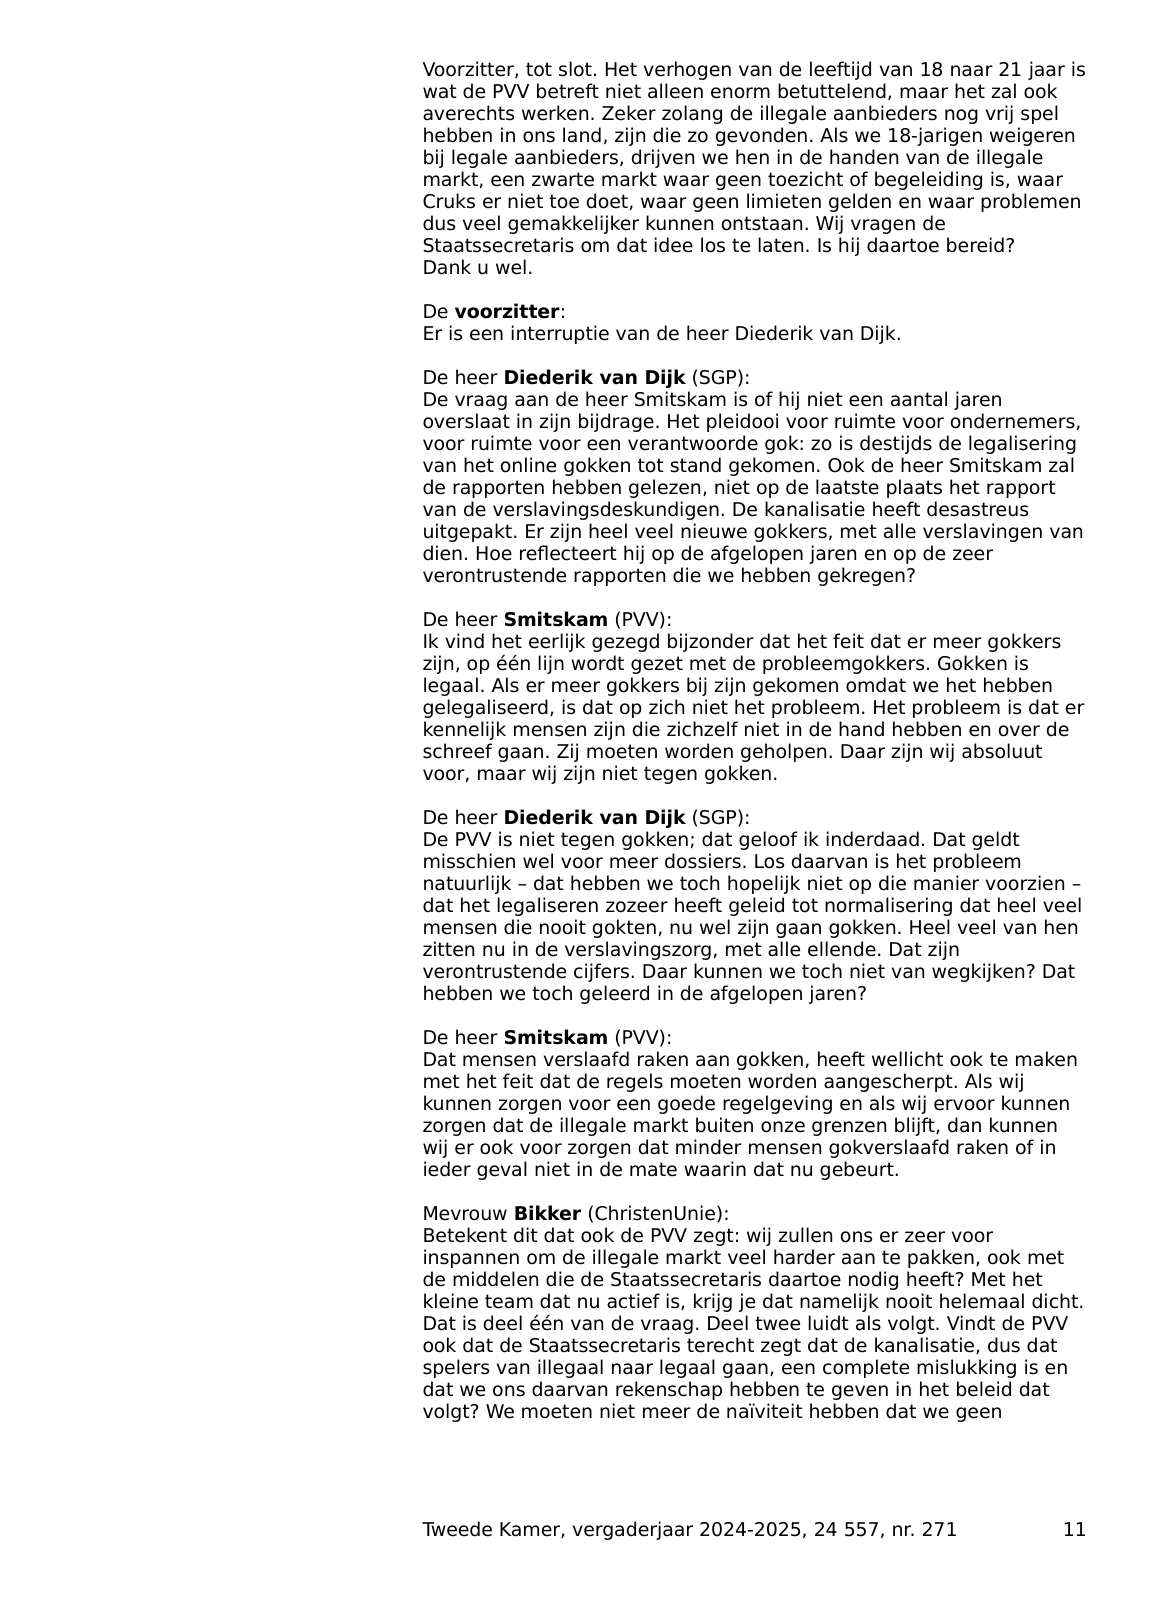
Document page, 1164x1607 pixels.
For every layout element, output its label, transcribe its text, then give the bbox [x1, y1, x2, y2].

text De vraag aan de heer Smitskam is of hij niet een aantal jaren overslaat in zijn bijdrage. Het pleidooi voor ruimte voor ondernemers, voor ruimte voor een verantwoorde gok: zo is destijds de legalisering van het online gokken tot stand gekomen. Ook de heer Smitskam zal de rapporten hebben gelezen, niet op de laatste plaats het rapport van de verslavingsdeskundigen. De kanalisatie heeft desastreus uitgepakt. Er zijn heel veel nieuwe gokkers, met alle verslavingen van dien. Hoe reflecteert hij op de afgelopen jaren en op de zeer verontrustende rapporten die we hebben gekregen? [422, 389, 1087, 587]
text Er is een interruptie van de heer Diederik van Dijk. [422, 323, 1087, 345]
text Betekent dit dat ook de PVV zegt: wij zullen ons er zeer voor inspannen om de illegale markt veel harder aan te pakken, ook met de middelen die de Staatssecretaris daartoe nodig heeft? Met het kleine team dat nu actief is, krijg je dat namelijk nooit helemaal dicht. Dat is deel één van de vraag. Deel twee luidt als volgt. Vindt de PVV ook dat de Staatssecretaris terecht zegt dat de kanalisatie, dus dat spelers van illegaal naar legaal gaan, een complete mislukking is en dat we ons daarvan rekenschap hebben te geven in het beleid dat volgt? We moeten niet meer de naïviteit hebben dat we geen [422, 1225, 1087, 1423]
text Voorzitter, tot slot. Het verhogen van de leeftijd van 18 naar 21 jaar is wat de PVV betreft niet alleen enorm betuttelend, maar het zal ook averechts werken. Zeker zolang de illegale aanbieders nog vrij spel hebben in ons land, zijn die zo gevonden. Als we 18-jarigen weigeren bij legale aanbieders, drijven we hen in de handen van de illegale markt, een zwarte markt waar geen toezicht of begeleiding is, waar Cruks er niet toe doet, waar geen limieten gelden en waar problemen dus veel gemakkelijker kunnen ontstaan. Wij vragen de Staatssecretaris om dat idee los te laten. Is hij daartoe bereid? [422, 59, 1087, 257]
text De heer Diederik van Dijk (SGP): [422, 367, 1087, 389]
text Ik vind het eerlijk gezegd bijzonder dat het feit dat er meer gokkers zijn, op één lijn wordt gezet met de probleemgokkers. Gokken is legaal. Als er meer gokkers bij zijn gekomen omdat we het hebben gelegaliseerd, is dat op zich niet het probleem. Het probleem is dat er kennelijk mensen zijn die zichzelf niet in de hand hebben en over de schreef gaan. Zij moeten worden geholpen. Daar zijn wij absoluut voor, maar wij zijn niet tegen gokken. [422, 631, 1087, 785]
text Mevrouw Bikker (ChristenUnie): [422, 1203, 1087, 1225]
text De voorzitter: [422, 301, 1087, 323]
text De heer Diederik van Dijk (SGP): [422, 807, 1087, 829]
text De PVV is niet tegen gokken; dat geloof ik inderdaad. Dat geldt misschien wel voor meer dossiers. Los daarvan is het probleem natuurlijk – dat hebben we toch hopelijk niet op die manier voorzien – dat het legaliseren zozeer heeft geleid tot normalisering dat heel veel mensen die nooit gokten, nu wel zijn gaan gokken. Heel veel van hen zitten nu in de verslavingszorg, met alle ellende. Dat zijn verontrustende cijfers. Daar kunnen we toch niet van wegkijken? Dat hebben we toch geleerd in de afgelopen jaren? [422, 829, 1087, 1005]
text De heer Smitskam (PVV): [422, 609, 1087, 631]
text Dat mensen verslaafd raken aan gokken, heeft wellicht ook te maken met het feit dat de regels moeten worden aangescherpt. Als wij kunnen zorgen voor een goede regelgeving en als wij ervoor kunnen zorgen dat de illegale markt buiten onze grenzen blijft, dan kunnen wij er ook voor zorgen dat minder mensen gokverslaafd raken of in ieder geval niet in de mate waarin dat nu gebeurt. [422, 1049, 1087, 1181]
text De heer Smitskam (PVV): [422, 1027, 1087, 1049]
text Dank u wel. [422, 257, 1087, 279]
